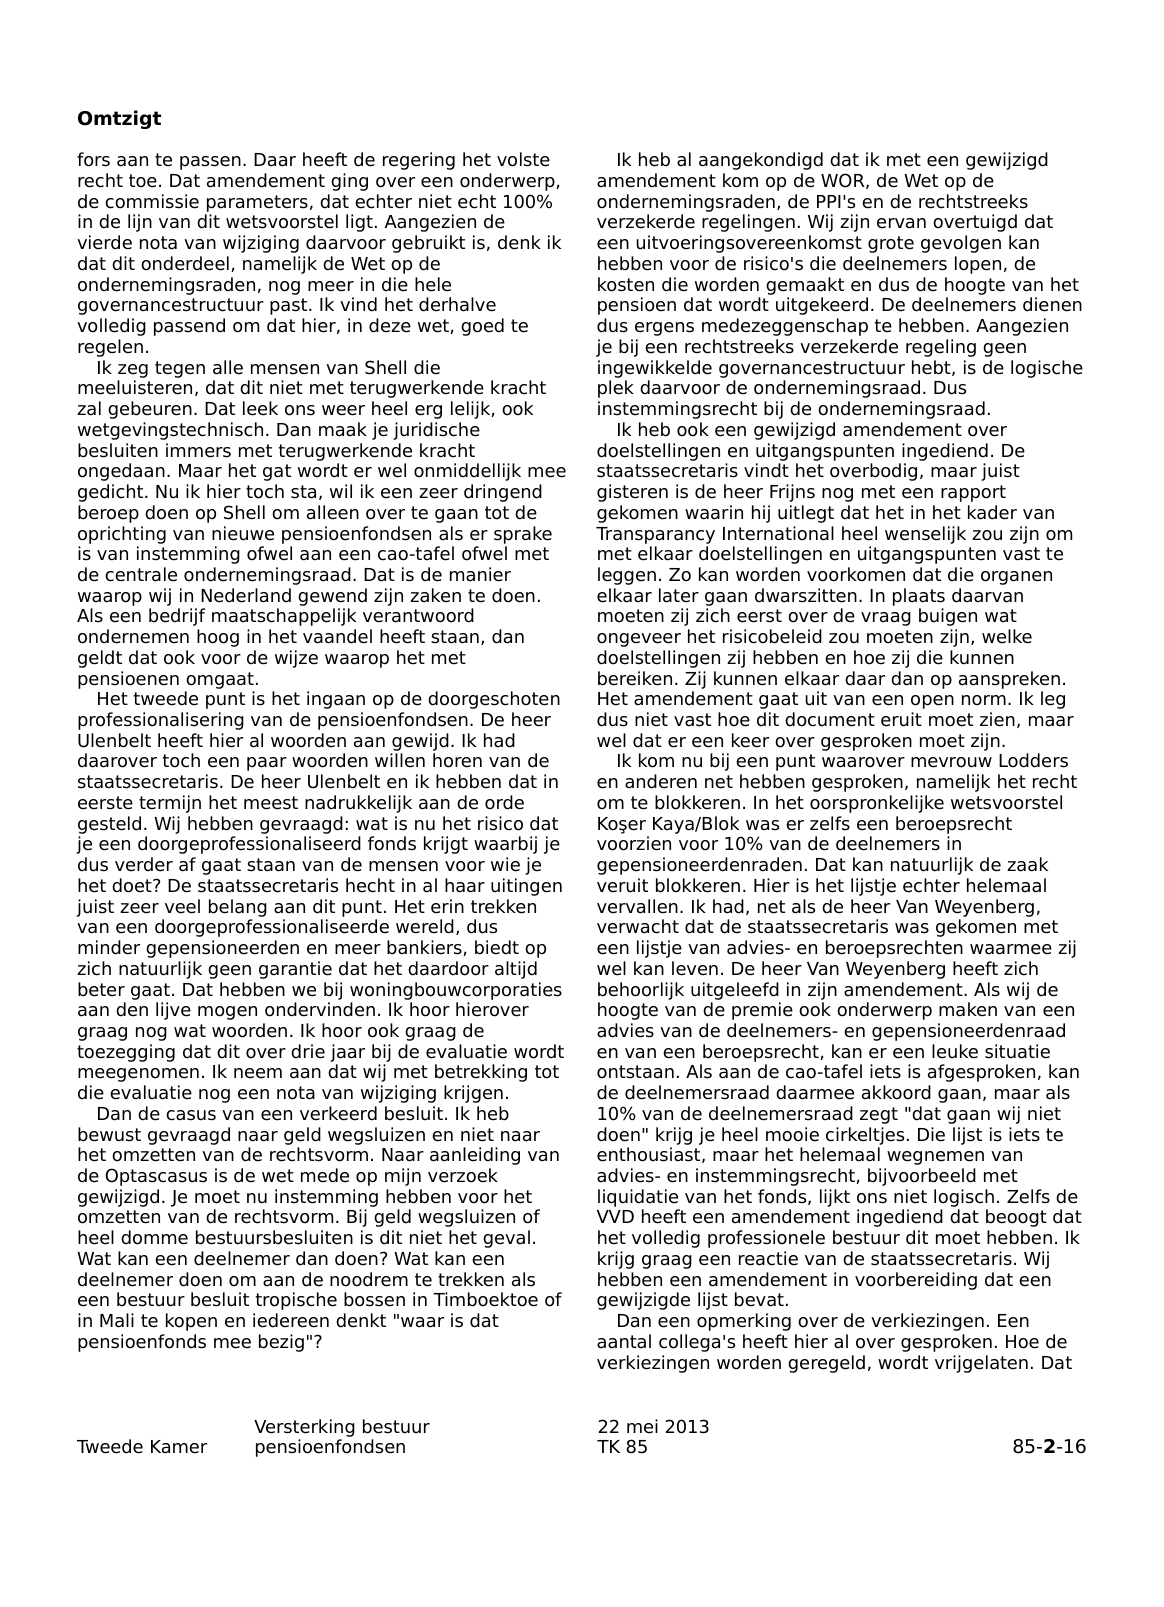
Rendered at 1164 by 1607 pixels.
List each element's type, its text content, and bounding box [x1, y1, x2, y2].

text Dan een opmerking over de verkiezingen. Een aantal collega's heeft hier al over gesproken. Hoe de verkiezingen worden geregeld, wordt vrijgelaten. Dat [596, 1311, 1087, 1373]
text fors aan te passen. Daar heeft de regering het volste recht toe. Dat amendement ging over een onderwerp, de commissie parameters, dat echter niet echt 100% in de lijn van dit wetsvoorstel ligt. Aangezien de vierde nota van wijziging daarvoor gebruikt is, denk ik dat dit onderdeel, namelijk de Wet op de ondernemingsraden, nog meer in die hele governancestructuur past. Ik vind het derhalve volledig passend om dat hier, in deze wet, goed te regelen. [77, 150, 567, 357]
text Het tweede punt is het ingaan op de doorgeschoten professionalisering van de pensioenfondsen. De heer Ulenbelt heeft hier al woorden aan gewijd. Ik had daarover toch een paar woorden willen horen van de staatssecretaris. De heer Ulenbelt en ik hebben dat in eerste termijn het meest nadrukkelijk aan de orde gesteld. Wij hebben gevraagd: wat is nu het risico dat je een doorgeprofessionaliseerd fonds krijgt waarbij je dus verder af gaat staan van de mensen voor wie je het doet? De staatssecretaris hecht in al haar uitingen juist zeer veel belang aan dit punt. Het erin trekken van een doorgeprofessionaliseerde wereld, dus minder gepensioneerden en meer bankiers, biedt op zich natuurlijk geen garantie dat het daardoor altijd beter gaat. Dat hebben we bij woningbouwcorporaties aan den lijve mogen ondervinden. Ik hoor hierover graag nog wat woorden. Ik hoor ook graag de toezegging dat dit over drie jaar bij de evaluatie wordt meegenomen. Ik neem aan dat wij met betrekking tot die evaluatie nog een nota van wijziging krijgen. [77, 689, 567, 1104]
text Ik heb al aangekondigd dat ik met een gewijzigd amendement kom op de WOR, de Wet op de ondernemingsraden, de PPI's en de rechtstreeks verzekerde regelingen. Wij zijn ervan overtuigd dat een uitvoeringsovereenkomst grote gevolgen kan hebben voor de risico's die deelnemers lopen, de kosten die worden gemaakt en dus de hoogte van het pensioen dat wordt uitgekeerd. De deelnemers dienen dus ergens medezeggenschap te hebben. Aangezien je bij een rechtstreeks verzekerde regeling geen ingewikkelde governancestructuur hebt, is de logische plek daarvoor de ondernemingsraad. Dus instemmingsrecht bij de ondernemingsraad. [596, 150, 1087, 420]
text Dan de casus van een verkeerd besluit. Ik heb bewust gevraagd naar geld wegsluizen en niet naar het omzetten van de rechtsvorm. Naar aanleiding van de Optascasus is de wet mede op mijn verzoek gewijzigd. Je moet nu instemming hebben voor het omzetten van de rechtsvorm. Bij geld wegsluizen of heel domme bestuursbesluiten is dit niet het geval. Wat kan een deelnemer dan doen? Wat kan een deelnemer doen om aan de noodrem te trekken als een bestuur besluit tropische bossen in Timboektoe of in Mali te kopen en iedereen denkt "waar is dat pensioenfonds mee bezig"? [77, 1104, 567, 1352]
text Ik heb ook een gewijzigd amendement over doelstellingen en uitgangspunten ingediend. De staatssecretaris vindt het overbodig, maar juist gisteren is de heer Frijns nog met een rapport gekomen waarin hij uitlegt dat het in het kader van Transparancy International heel wenselijk zou zijn om met elkaar doelstellingen en uitgangspunten vast te leggen. Zo kan worden voorkomen dat die organen elkaar later gaan dwarszitten. In plaats daarvan moeten zij zich eerst over de vraag buigen wat ongeveer het risicobeleid zou moeten zijn, welke doelstellingen zij hebben en hoe zij die kunnen bereiken. Zij kunnen elkaar daar dan op aanspreken. Het amendement gaat uit van een open norm. Ik leg dus niet vast hoe dit document eruit moet zien, maar wel dat er een keer over gesproken moet zijn. [596, 420, 1087, 751]
text Ik zeg tegen alle mensen van Shell die meeluisteren, dat dit niet met terugwerkende kracht zal gebeuren. Dat leek ons weer heel erg lelijk, ook wetgevingstechnisch. Dan maak je juridische besluiten immers met terugwerkende kracht ongedaan. Maar het gat wordt er wel onmiddellijk mee gedicht. Nu ik hier toch sta, wil ik een zeer dringend beroep doen op Shell om alleen over te gaan tot de oprichting van nieuwe pensioenfondsen als er sprake is van instemming ofwel aan een cao-tafel ofwel met de centrale ondernemingsraad. Dat is de manier waarop wij in Nederland gewend zijn zaken te doen. Als een bedrijf maatschappelijk verantwoord ondernemen hoog in het vaandel heeft staan, dan geldt dat ook voor de wijze waarop het met pensioenen omgaat. [77, 357, 567, 689]
text Ik kom nu bij een punt waarover mevrouw Lodders en anderen net hebben gesproken, namelijk het recht om te blokkeren. In het oorspronkelijke wetsvoorstel Koşer Kaya/Blok was er zelfs een beroepsrecht voorzien voor 10% van de deelnemers in gepensioneerdenraden. Dat kan natuurlijk de zaak veruit blokkeren. Hier is het lijstje echter helemaal vervallen. Ik had, net als de heer Van Weyenberg, verwacht dat de staatssecretaris was gekomen met een lijstje van advies- en beroepsrechten waarmee zij wel kan leven. De heer Van Weyenberg heeft zich behoorlijk uitgeleefd in zijn amendement. Als wij de hoogte van de premie ook onderwerp maken van een advies van de deelnemers- en gepensioneerdenraad en van een beroepsrecht, kan er een leuke situatie ontstaan. Als aan de cao-tafel iets is afgesproken, kan de deelnemersraad daarmee akkoord gaan, maar als 10% van de deelnemersraad zegt "dat gaan wij niet doen" krijg je heel mooie cirkeltjes. Die lijst is iets te enthousiast, maar het helemaal wegnemen van advies- en instemmingsrecht, bijvoorbeeld met liquidatie van het fonds, lijkt ons niet logisch. Zelfs de VVD heeft een amendement ingediend dat beoogt dat het volledig professionele bestuur dit moet hebben. Ik krijg graag een reactie van de staatssecretaris. Wij hebben een amendement in voorbereiding dat een gewijzigde lijst bevat. [596, 751, 1087, 1311]
